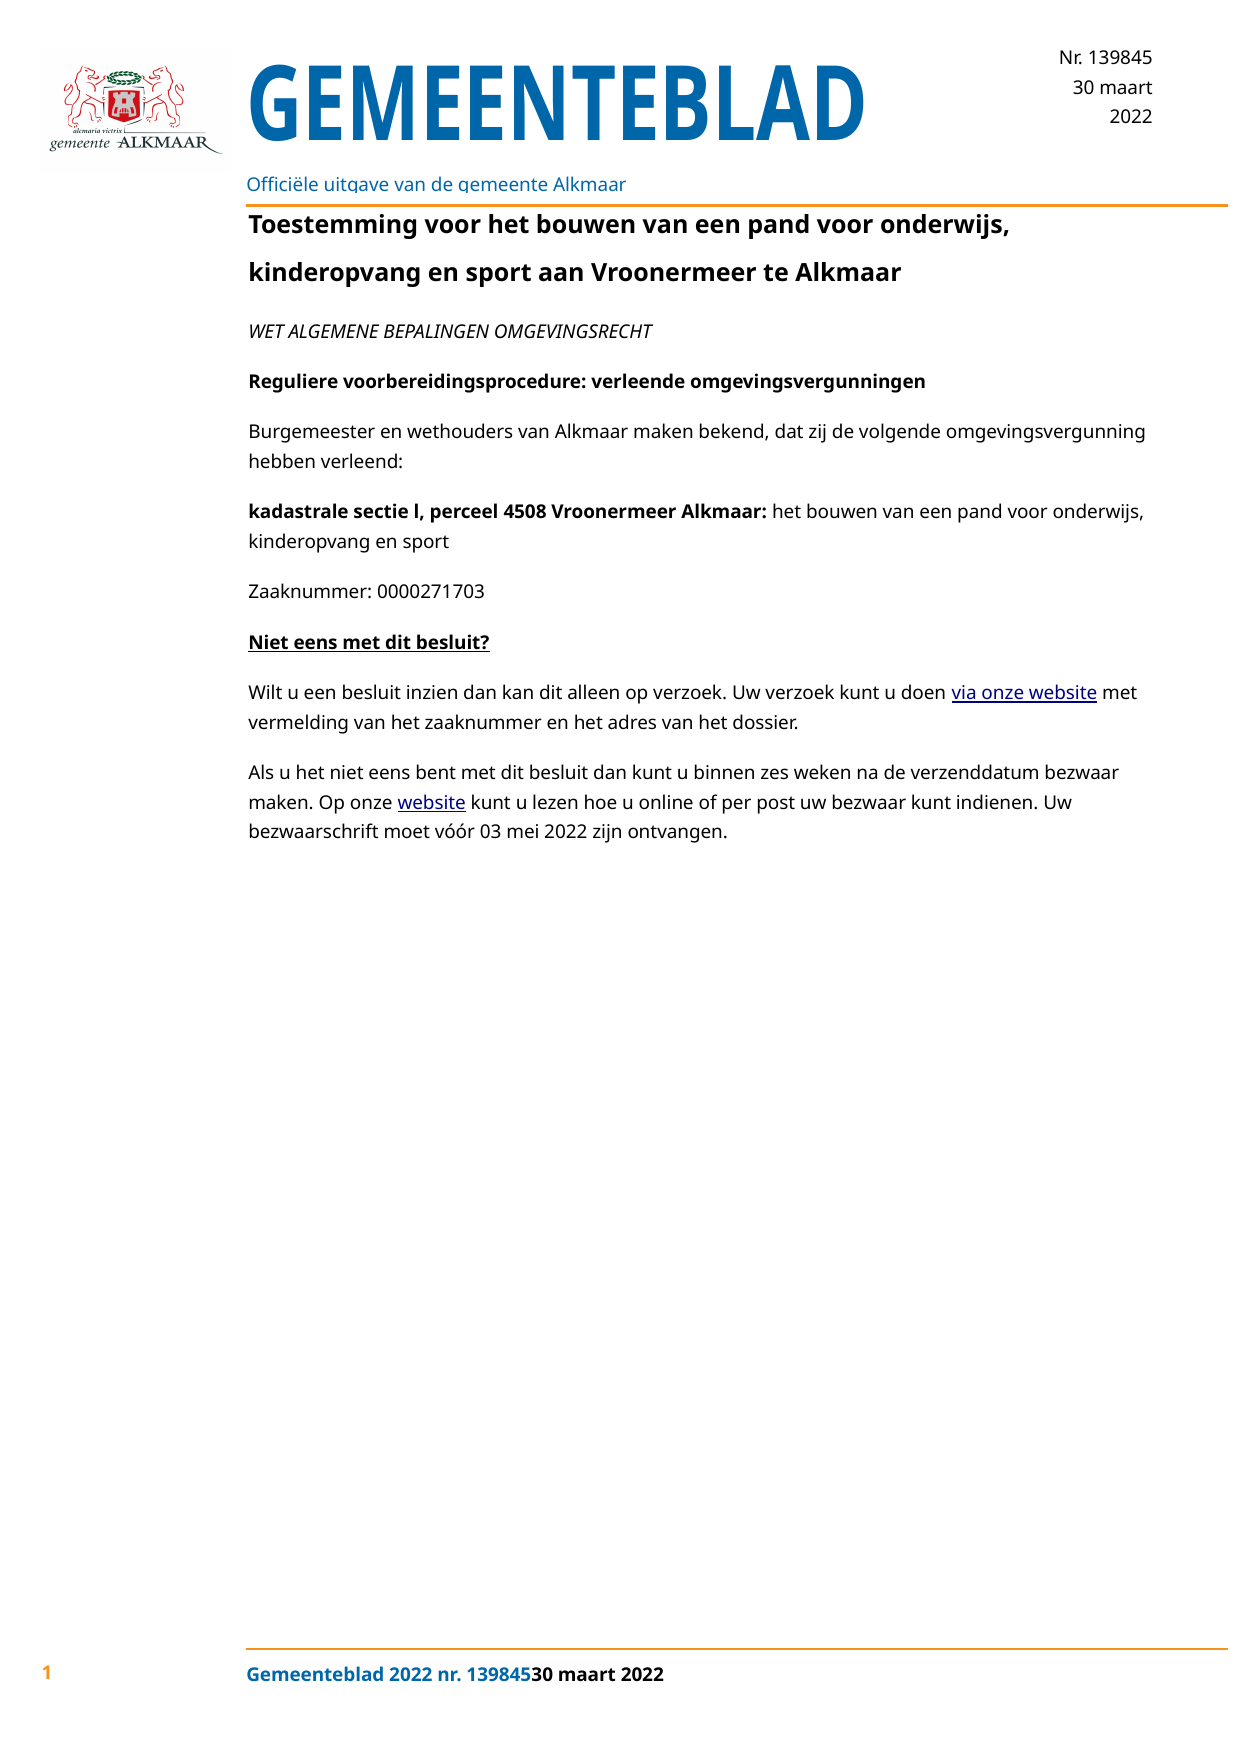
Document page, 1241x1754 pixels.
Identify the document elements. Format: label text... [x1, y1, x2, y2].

text Niet eens met dit besluit? [248, 629, 1152, 655]
text kadastrale sectie l, perceel 4508 Vroonermeer Alkmaar: het bouwen van een pand voor onderwijs, kinderopvang en sport [248, 499, 1152, 554]
text Wilt u een besluit inzien dan kan dit alleen op verzoek. Uw verzoek kunt u doen via onze website met vermelding van het zaaknummer en het adres van het dossier. [248, 679, 1152, 735]
text Zaaknummer: 0000271703 [248, 579, 1152, 604]
text WET ALGEMENE BEPALINGEN OMGEVINGSRECHT [248, 318, 1152, 344]
text Reguliere voorbereidingsprocedure: verleende omgevingsvergunningen [248, 368, 1152, 394]
text Toestemming voor het bouwen van een pand voor onderwijs, kinderopvang en sport aan Vroonermeer te Alkmaar [248, 207, 1152, 288]
text Als u het niet eens bent met dit besluit dan kunt u binnen zes weken na de verzenddatum bezwaar maken. Op onze website kunt u lezen hoe u online of per post uw bezwaar kunt indienen. Uw bezwaarschrift moet vóór 03 mei 2022 zijn ontvangen. [248, 759, 1152, 844]
picture [41, 47, 231, 172]
text Burgemeester en wethouders van Alkmaar maken bekend, dat zij de volgende omgevingsvergunning hebben verleend: [248, 419, 1152, 474]
